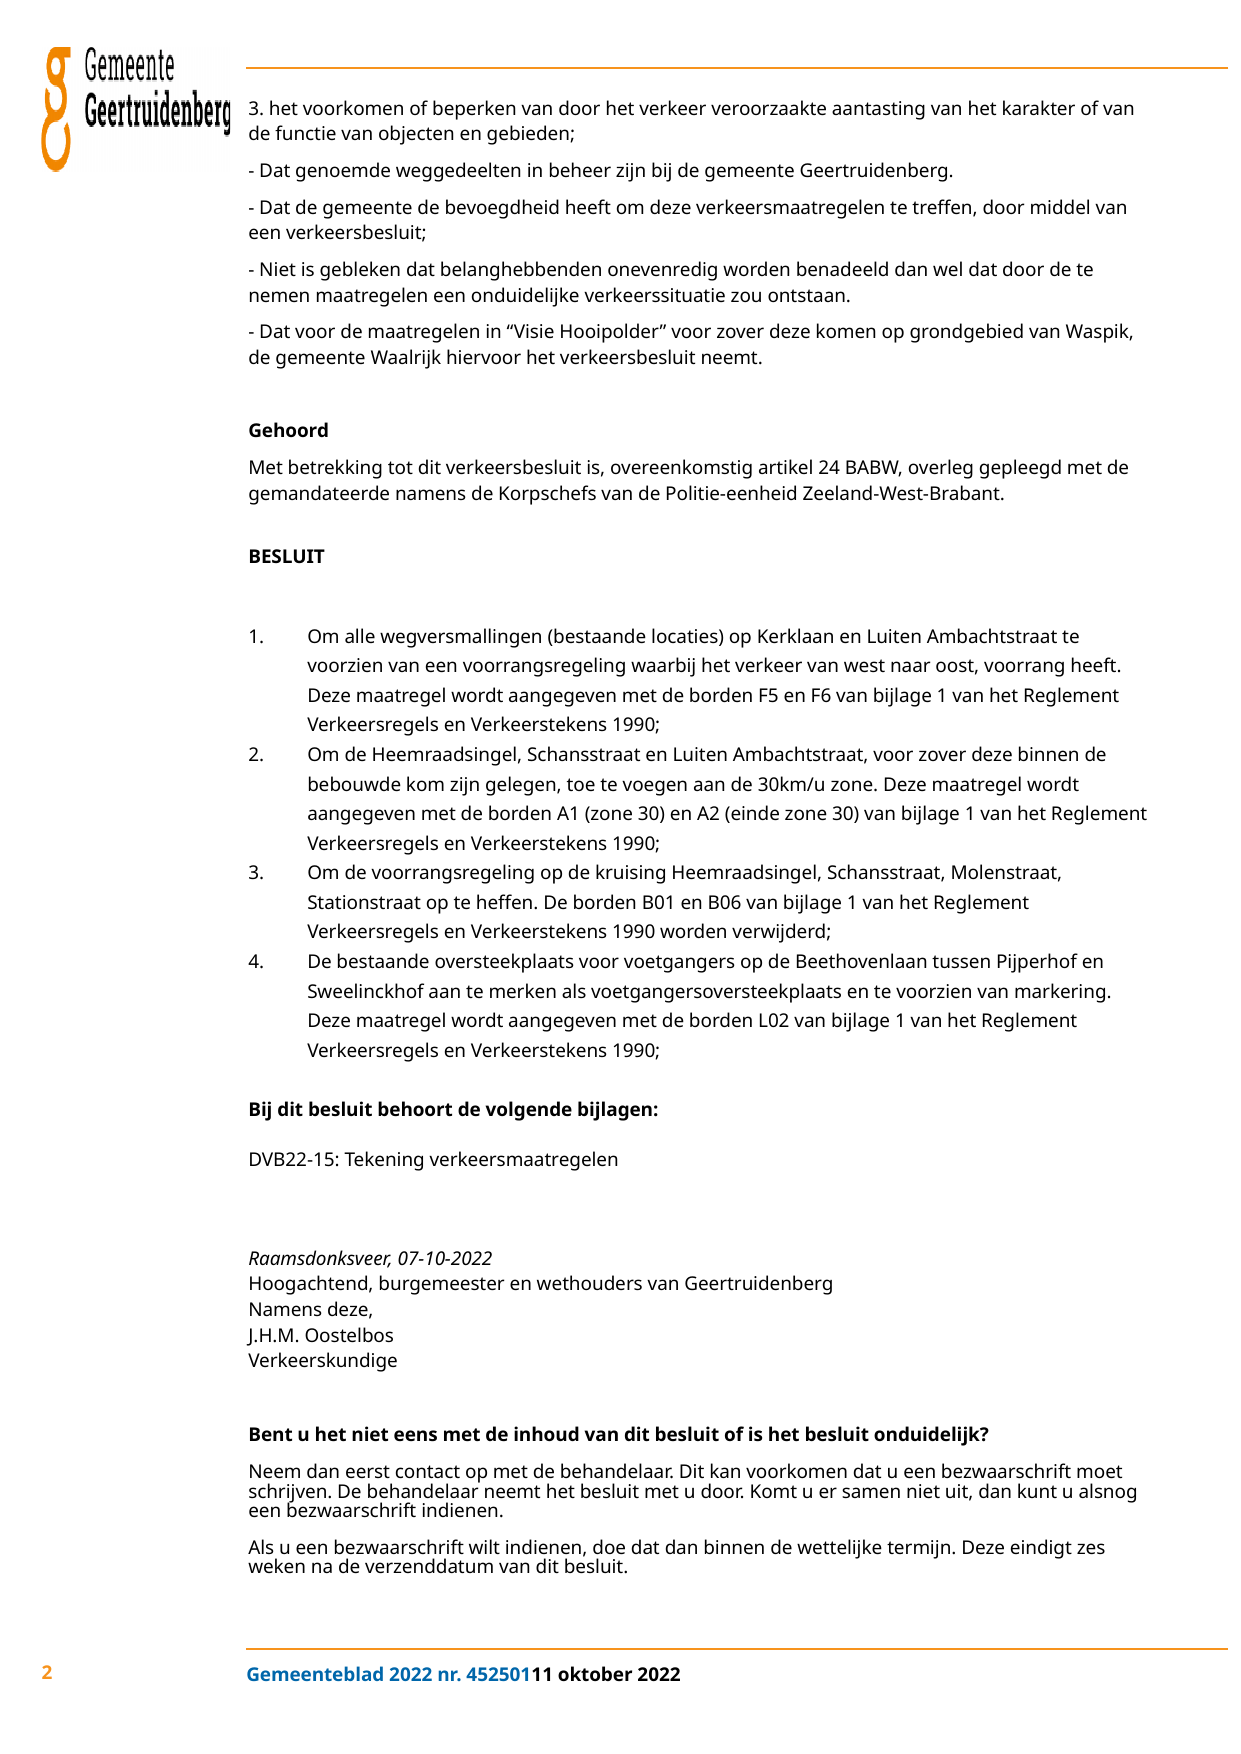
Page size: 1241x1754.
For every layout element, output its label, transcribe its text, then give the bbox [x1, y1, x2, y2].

text - Dat de gemeente de bevoegdheid heeft om deze verkeersmaatregelen te treffen, door middel van een verkeersbesluit; [248, 194, 1152, 245]
text Gehoord [248, 418, 1152, 443]
text Als u een bezwaarschrift wilt indienen, doe dat dan binnen de wettelijke termijn. Deze eindigt zes weken na de verzenddatum van dit besluit. [248, 1539, 1152, 1577]
list Om de Heemraadsingel, Schansstraat en Luiten Ambachtstraat, voor zover deze binnen de bebouwde kom zijn gelegen, toe te voegen aan de 30km/u zone. Deze maatregel wordt aangegeven met de borden A1 (zone 30) en A2 (einde zone 30) van bijlage 1 van het Reglement Verkeersregels en Verkeerstekens 1990; [248, 741, 1152, 856]
text Bent u het niet eens met de inhoud van dit besluit of is het besluit onduidelijk? [248, 1426, 1152, 1446]
text Verkeerskundige [248, 1348, 1152, 1373]
text Bij dit besluit behoort de volgende bijlagen: [248, 1096, 1152, 1122]
text - Niet is gebleken dat belanghebbenden onevenredig worden benadeeld dan wel dat door de te nemen maatregelen een onduidelijke verkeerssituatie zou ontstaan. [248, 256, 1152, 308]
text Met betrekking tot dit verkeersbesluit is, overeenkomstig artikel 24 BABW, overleg gepleegd met de gemandateerde namens de Korpschefs van de Politie-eenheid Zeeland-West-Brabant. [248, 454, 1152, 506]
text - Dat genoemde weggedeelten in beheer zijn bij de gemeente Geertruidenberg. [248, 157, 1152, 183]
text DVB22-15: Tekening verkeersmaatregelen [248, 1147, 1152, 1172]
text Neem dan eerst contact op met de behandelaar. Dit kan voorkomen dat u een bezwaarschrift moet schrijven. De behandelaar neemt het besluit met u door. Komt u er samen niet uit, dan kunt u alsnog een bezwaarschrift indienen. [248, 1463, 1152, 1521]
picture [41, 47, 231, 172]
text Namens deze, [248, 1296, 1152, 1322]
text - Dat voor de maatregelen in “Visie Hooipolder” voor zover deze komen op grondgebied van Waspik, de gemeente Waalrijk hiervoor het verkeersbesluit neemt. [248, 319, 1152, 370]
text 3. het voorkomen of beperken van door het verkeer veroorzaakte aantasting van het karakter of van de functie van objecten en gebieden; [248, 95, 1152, 146]
text BESLUIT [248, 543, 1152, 568]
list Om de voorrangsregeling op de kruising Heemraadsingel, Schansstraat, Molenstraat, Stationstraat op te heffen. De borden B01 en B06 van bijlage 1 van het Reglement Verkeersregels en Verkeerstekens 1990 worden verwijderd; [248, 859, 1152, 944]
text J.H.M. Oostelbos [248, 1322, 1152, 1348]
list Om alle wegversmallingen (bestaande locaties) op Kerklaan en Luiten Ambachtstraat te voorzien van een voorrangsregeling waarbij het verkeer van west naar oost, voorrang heeft. Deze maatregel wordt aangegeven met de borden F5 en F6 van bijlage 1 van het Reglement Verkeersregels en Verkeerstekens 1990; [248, 623, 1152, 737]
text Raamsdonksveer, 07-10-2022 [248, 1245, 1152, 1271]
text Hoogachtend, burgemeester en wethouders van Geertruidenberg [248, 1271, 1152, 1296]
list De bestaande oversteekplaats voor voetgangers op de Beethovenlaan tussen Pijperhof en Sweelinckhof aan te merken als voetgangersoversteekplaats en te voorzien van markering. Deze maatregel wordt aangegeven met de borden L02 van bijlage 1 van het Reglement Verkeersregels en Verkeerstekens 1990; [248, 948, 1152, 1063]
